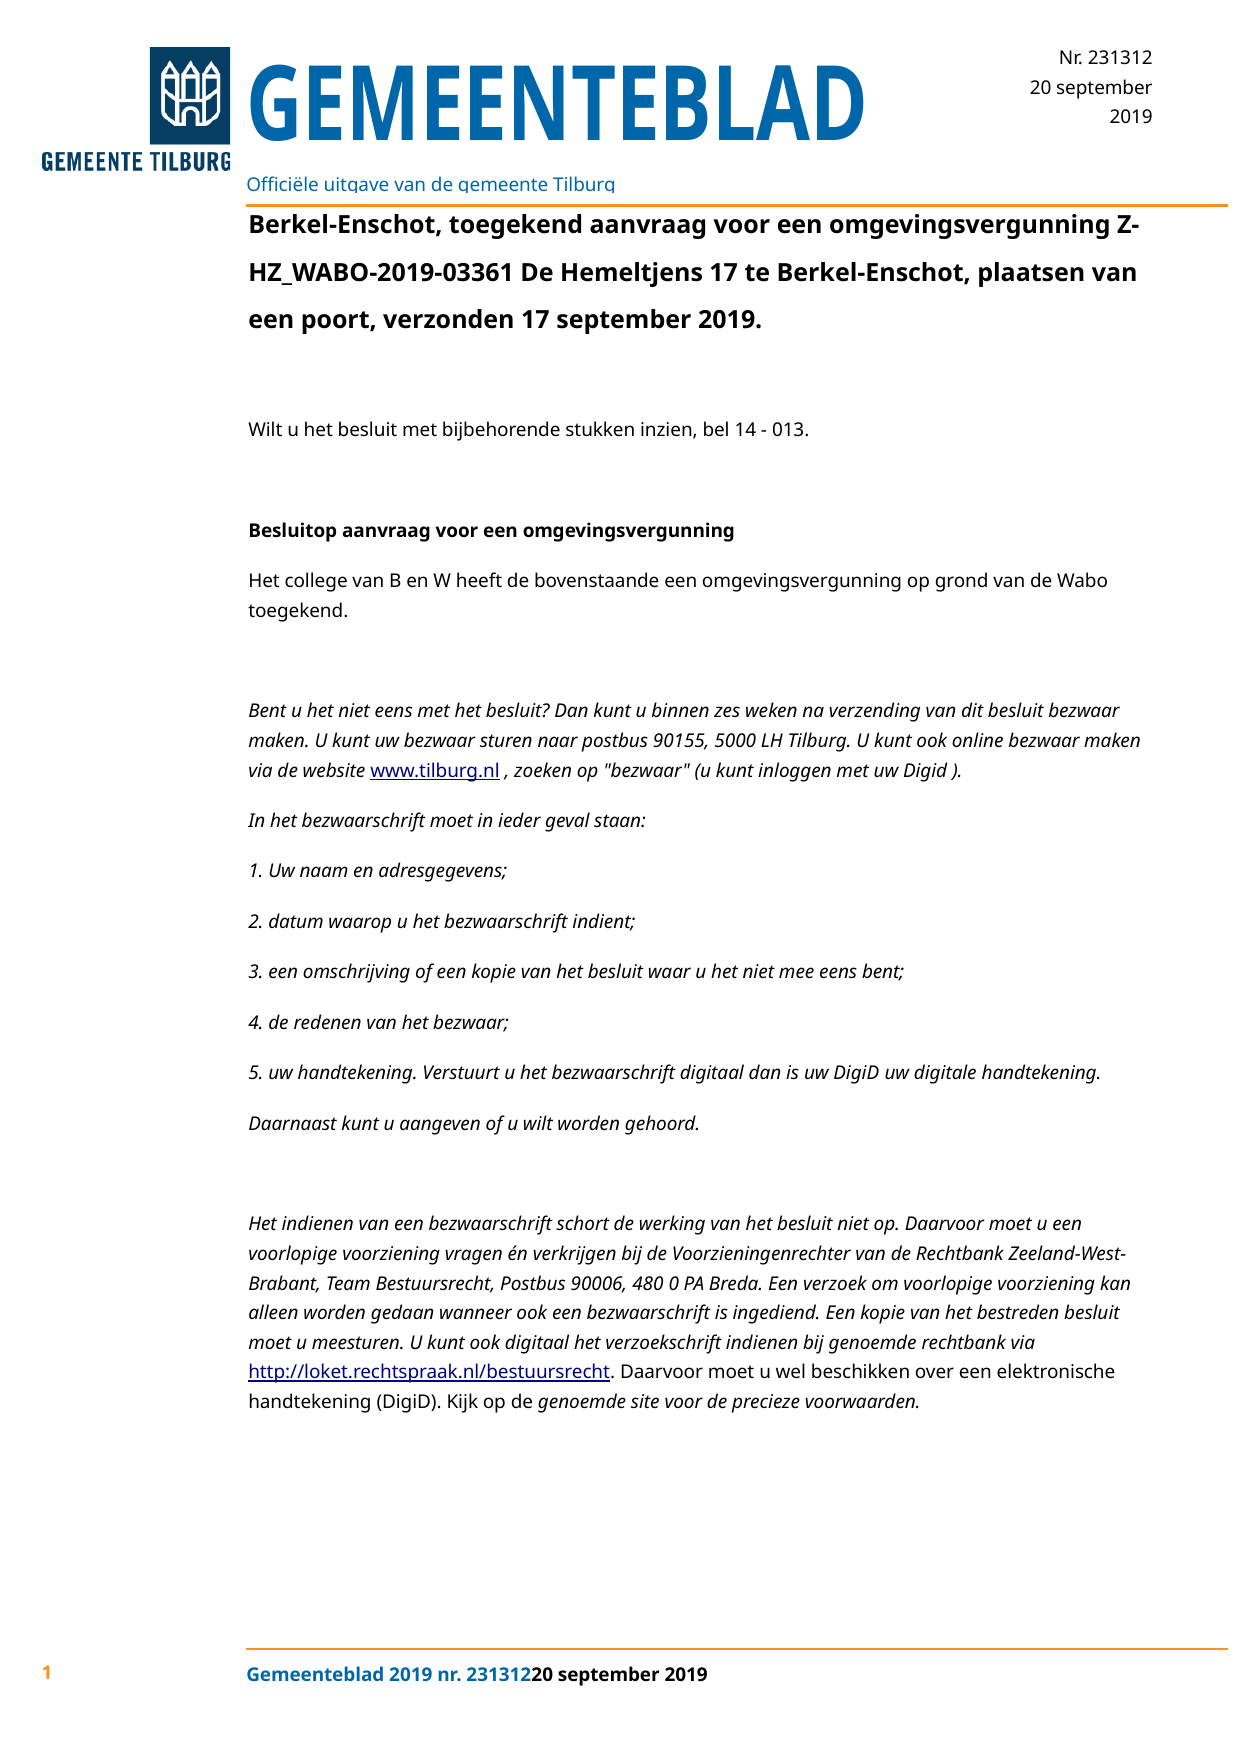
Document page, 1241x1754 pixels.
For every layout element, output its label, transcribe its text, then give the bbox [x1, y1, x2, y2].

text Het college van B en W heeft de bovenstaande een omgevingsvergunning op grond van de Wabo toegekend. [248, 567, 1152, 622]
text 3. een omschrijving of een kopie van het besluit waar u het niet mee eens bent; [248, 958, 1152, 984]
text In het bezwaarschrift moet in ieder geval staan: [248, 807, 1152, 833]
text Wilt u het besluit met bijbehorende stukken inzien, bel 14 - 013. [248, 416, 1152, 442]
text 1. Uw naam en adresgegevens; [248, 858, 1152, 883]
text Daarnaast kunt u aangeven of u wilt worden gehoord. [248, 1110, 1152, 1135]
text Bent u het niet eens met het besluit? Dan kunt u binnen zes weken na verzending van dit besluit bezwaar maken. U kunt uw bezwaar sturen naar postbus 90155, 5000 LH Tilburg. U kunt ook online bezwaar maken via de website www.tilburg.nl , zoeken op "bezwaar" (u kunt inloggen met uw Digid ). [248, 698, 1152, 782]
text 4. de redenen van het bezwaar; [248, 1009, 1152, 1034]
text Berkel-Enschot, toegekend aanvraag voor een omgevingsvergunning Z-HZ_WABO-2019-03361 De Hemeltjens 17 te Berkel-Enschot, plaatsen van een poort, verzonden 17 september 2019. [248, 207, 1152, 336]
picture [41, 47, 231, 172]
text 5. uw handtekening. Verstuurt u het bezwaarschrift digitaal dan is uw DigiD uw digitale handtekening. [248, 1059, 1152, 1085]
text Het indienen van een bezwaarschrift schort de werking van het besluit niet op. Daarvoor moet u een voorlopige voorziening vragen én verkrijgen bij de Voorzieningenrechter van de Rechtbank Zeeland-West-Brabant, Team Bestuursrecht, Postbus 90006, 480 0 PA Breda. Een verzoek om voorlopige voorziening kan alleen worden gedaan wanneer ook een bezwaarschrift is ingediend. Een kopie van het bestreden besluit moet u meesturen. U kunt ook digitaal het verzoekschrift indienen bij genoemde rechtbank via http://loket.rechtspraak.nl/bestuursrecht. Daarvoor moet u wel beschikken over een elektronische handtekening (DigiD). Kijk op de genoemde site voor de precieze voorwaarden. [248, 1211, 1152, 1414]
text Besluitop aanvraag voor een omgevingsvergunning [248, 517, 1152, 542]
text 2. datum waarop u het bezwaarschrift indient; [248, 908, 1152, 934]
